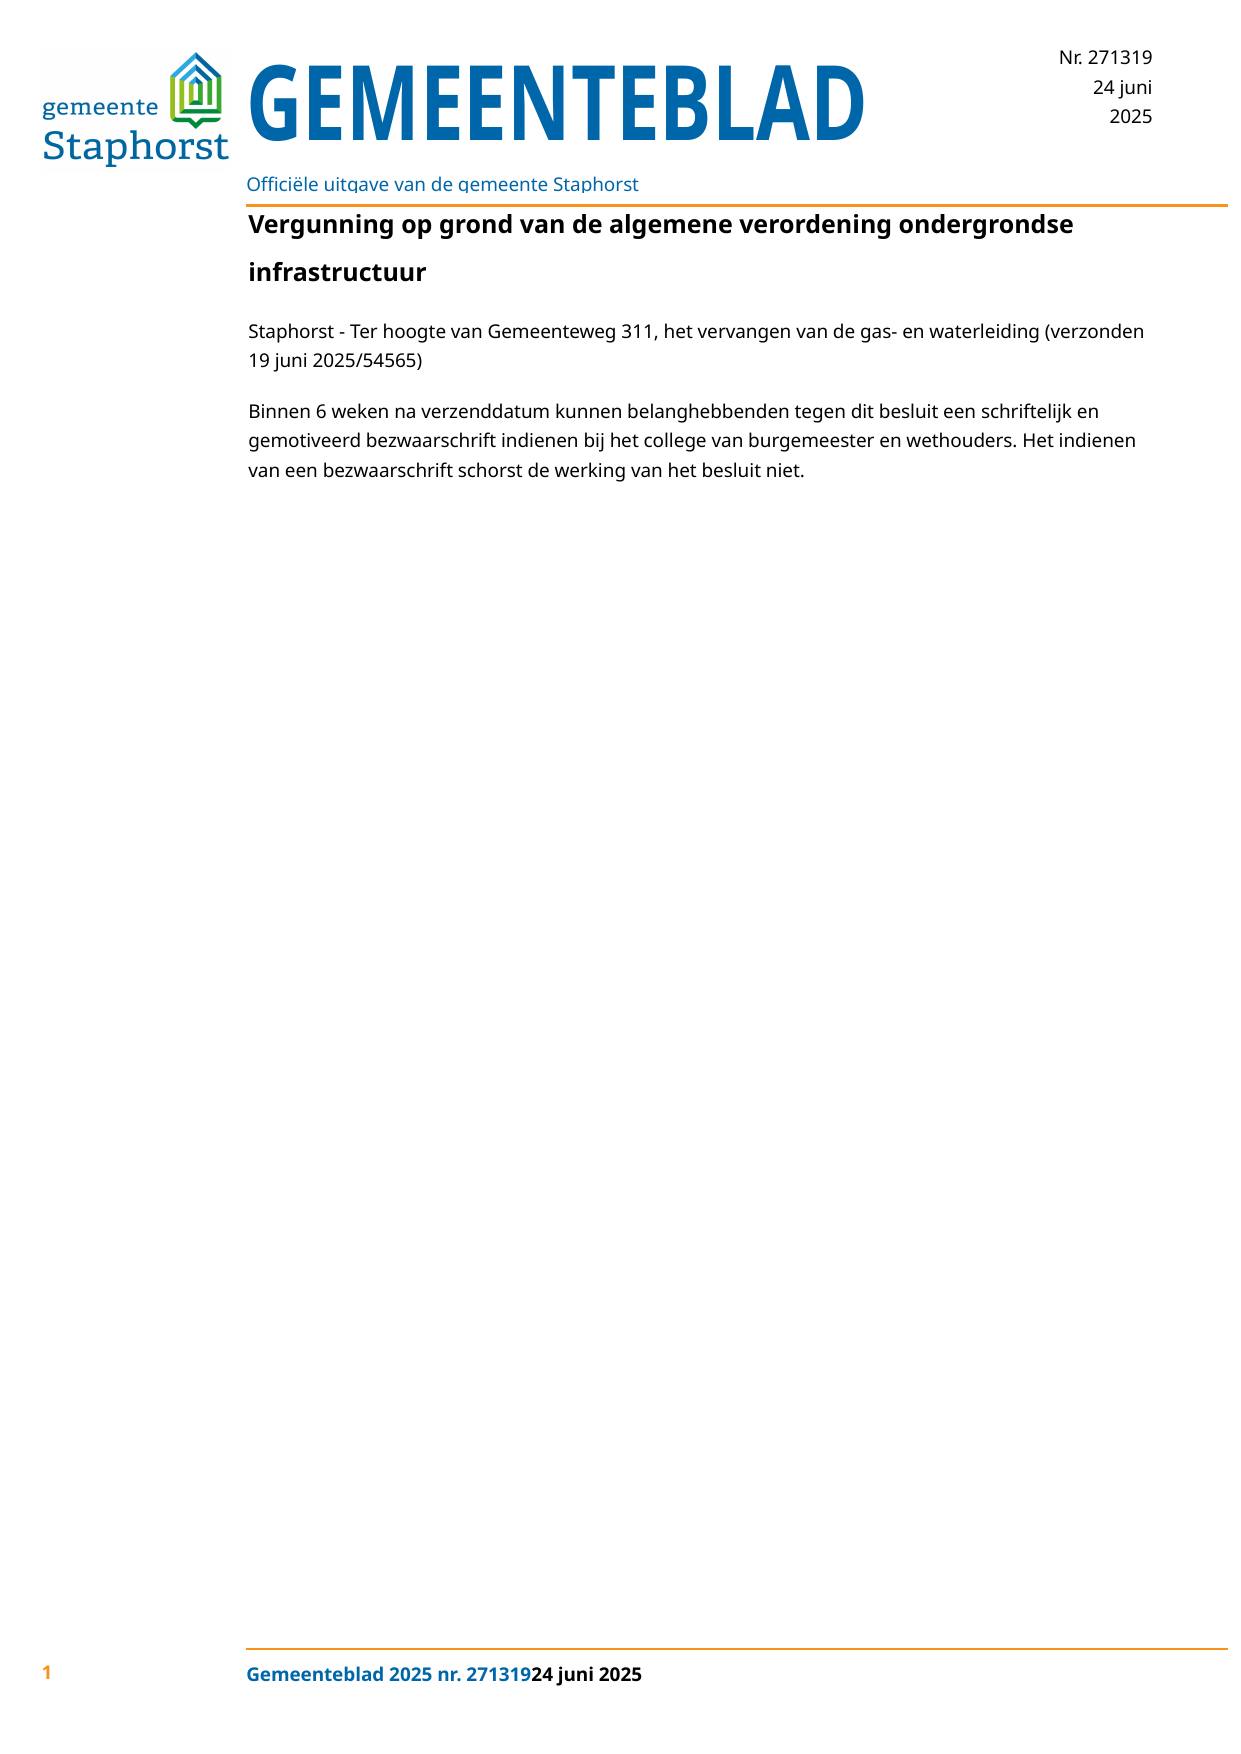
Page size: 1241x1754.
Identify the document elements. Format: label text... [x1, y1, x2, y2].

text Binnen 6 weken na verzenddatum kunnen belanghebbenden tegen dit besluit een schriftelijk en gemotiveerd bezwaarschrift indienen bij het college van burgemeester en wethouders. Het indienen van een bezwaarschrift schorst de werking van het besluit niet. [248, 398, 1152, 483]
picture [41, 47, 231, 172]
text Vergunning op grond van de algemene verordening ondergrondse infrastructuur [248, 207, 1152, 288]
text Staphorst - Ter hoogte van Gemeenteweg 311, het vervangen van de gas- en waterleiding (verzonden 19 juni 2025/54565) [248, 318, 1152, 373]
